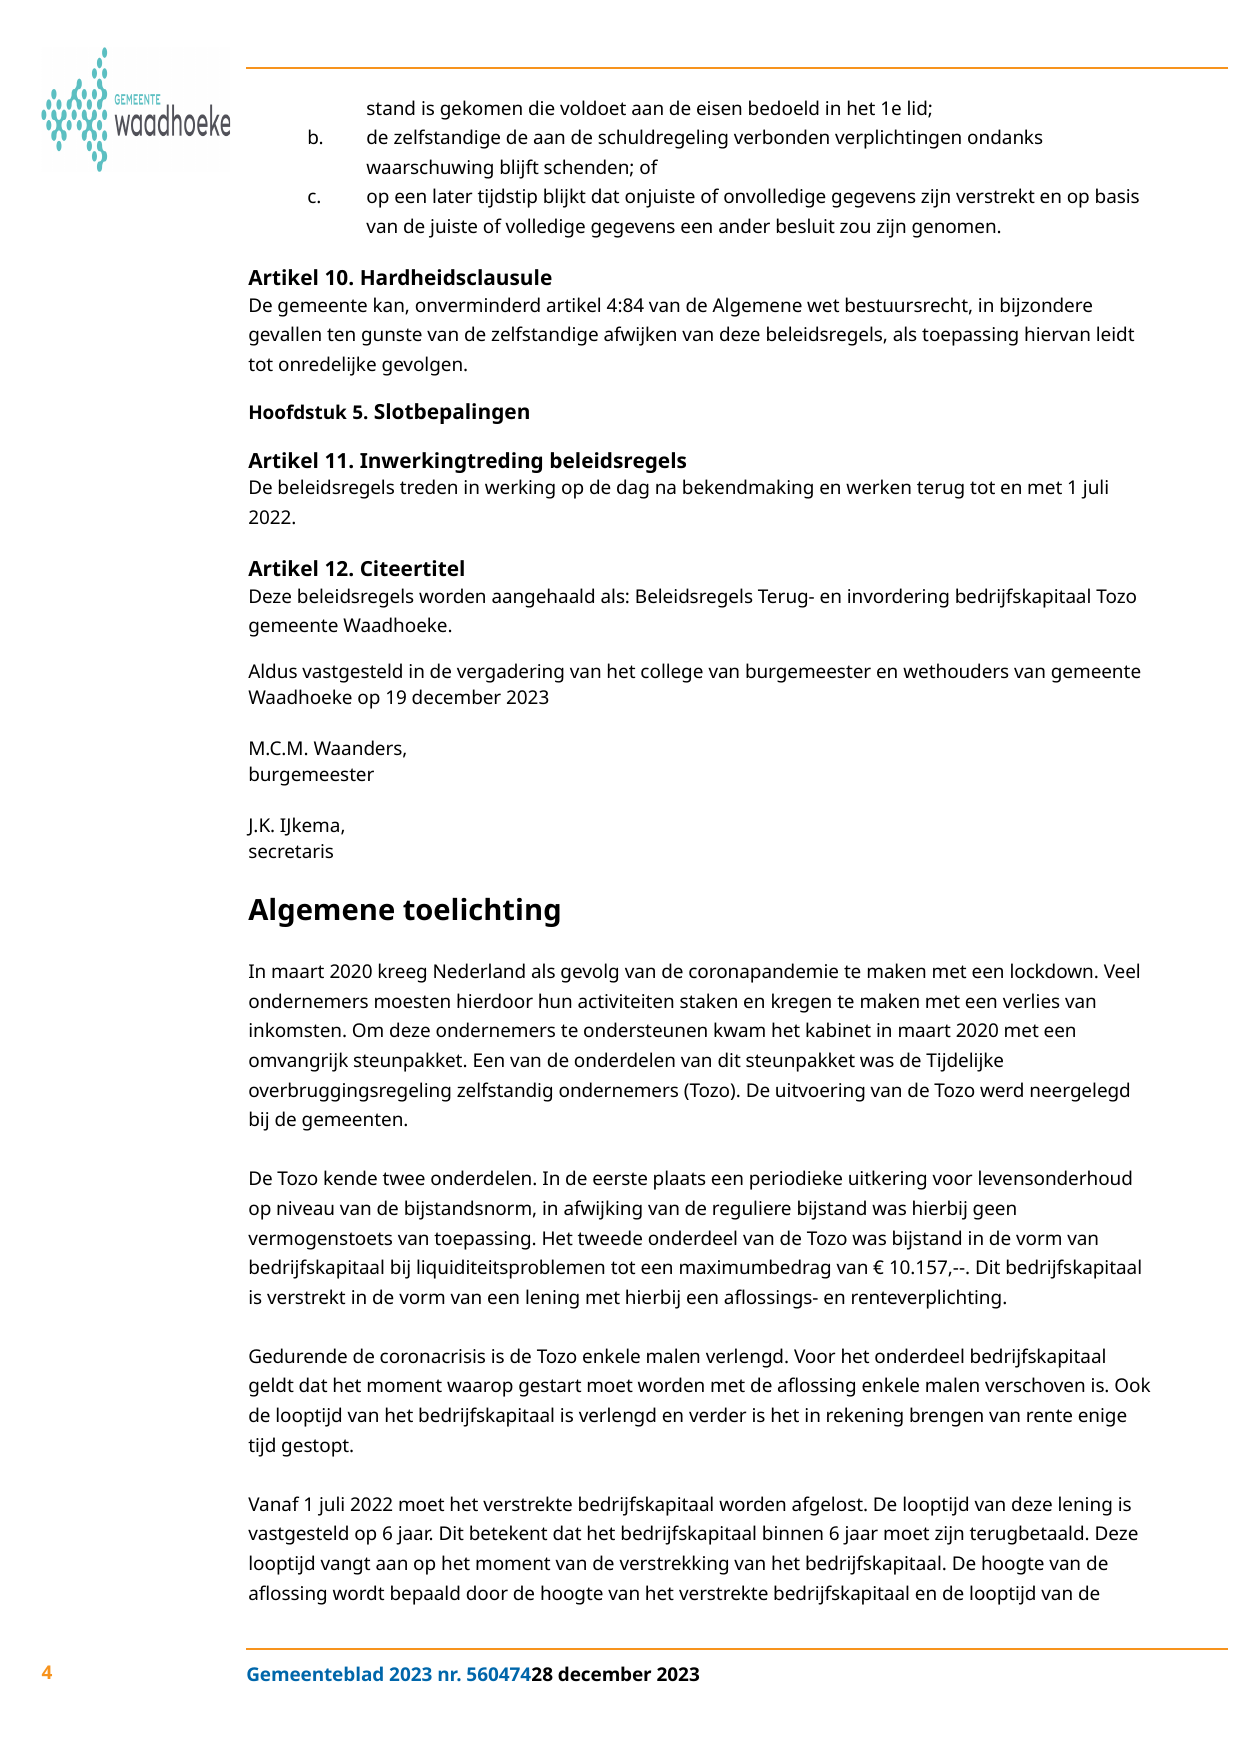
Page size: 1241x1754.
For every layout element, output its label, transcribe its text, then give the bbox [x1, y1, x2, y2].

text Hoofdstuk 5. Slotbepalingen [248, 397, 1152, 425]
list de zelfstandige de aan de schuldregeling verbonden verplichtingen ondanks waarschuwing blijft schenden; of [307, 124, 1152, 180]
list op een later tijdstip blijkt dat onjuiste of onvolledige gegevens zijn verstrekt en op basis van de juiste of volledige gegevens een ander besluit zou zijn genomen. [307, 183, 1152, 239]
text De beleidsregels treden in werking op de dag na bekendmaking en werken terug tot en met 1 juli 2022. [248, 474, 1152, 530]
text In maart 2020 kreeg Nederland als gevolg van de coronapandemie te maken met een lockdown. Veel ondernemers moesten hierdoor hun activiteiten staken en kregen te maken met een verlies van inkomsten. Om deze ondernemers te ondersteunen kwam het kabinet in maart 2020 met een omvangrijk steunpakket. Een van de onderdelen van dit steunpakket was de Tijdelijke overbruggingsregeling zelfstandig ondernemers (Tozo). De uitvoering van de Tozo werd neergelegd bij de gemeenten. [248, 958, 1152, 1132]
list stand is gekomen die voldoet aan de eisen bedoeld in het 1e lid; [307, 95, 1152, 121]
text Vanaf 1 juli 2022 moet het verstrekte bedrijfskapitaal worden afgelost. De looptijd van deze lening is vastgesteld op 6 jaar. Dit betekent dat het bedrijfskapitaal binnen 6 jaar moet zijn terugbetaald. Deze looptijd vangt aan op het moment van de verstrekking van het bedrijfskapitaal. De hoogte van de aflossing wordt bepaald door de hoogte van het verstrekte bedrijfskapitaal en de looptijd van de [248, 1491, 1152, 1606]
text burgemeester [248, 761, 1152, 787]
text Artikel 11. Inwerkingtreding beleidsregels [248, 446, 1152, 474]
text Gedurende de coronacrisis is de Tozo enkele malen verlengd. Voor het onderdeel bedrijfskapitaal geldt dat het moment waarop gestart moet worden met de aflossing enkele malen verschoven is. Ook de looptijd van het bedrijfskapitaal is verlengd en verder is het in rekening brengen van rente enige tijd gestopt. [248, 1343, 1152, 1458]
text Aldus vastgesteld in de vergadering van het college van burgemeester en wethouders van gemeente Waadhoeke op 19 december 2023 [248, 658, 1152, 709]
text Deze beleidsregels worden aangehaald als: Beleidsregels Terug- en invordering bedrijfskapitaal Tozo gemeente Waadhoeke. [248, 583, 1152, 638]
text secretaris [248, 838, 1152, 864]
text Artikel 10. Hardheidsclausule [248, 263, 1152, 292]
text J.K. IJkema, [248, 812, 1152, 838]
text Artikel 12. Citeertitel [248, 554, 1152, 583]
text De Tozo kende twee onderdelen. In de eerste plaats een periodieke uitkering voor levensonderhoud op niveau van de bijstandsnorm, in afwijking van de reguliere bijstand was hierbij geen vermogenstoets van toepassing. Het tweede onderdeel van de Tozo was bijstand in de vorm van bedrijfskapitaal bij liquiditeitsproblemen tot een maximumbedrag van € 10.157,--. Dit bedrijfskapitaal is verstrekt in de vorm van een lening met hierbij een aflossings- en renteverplichting. [248, 1166, 1152, 1310]
text De gemeente kan, onverminderd artikel 4:84 van de Algemene wet bestuursrecht, in bijzondere gevallen ten gunste van de zelfstandige afwijken van deze beleidsregels, als toepassing hiervan leidt tot onredelijke gevolgen. [248, 292, 1152, 377]
text Algemene toelichting [248, 890, 1152, 929]
picture [41, 47, 231, 172]
text M.C.M. Waanders, [248, 735, 1152, 761]
